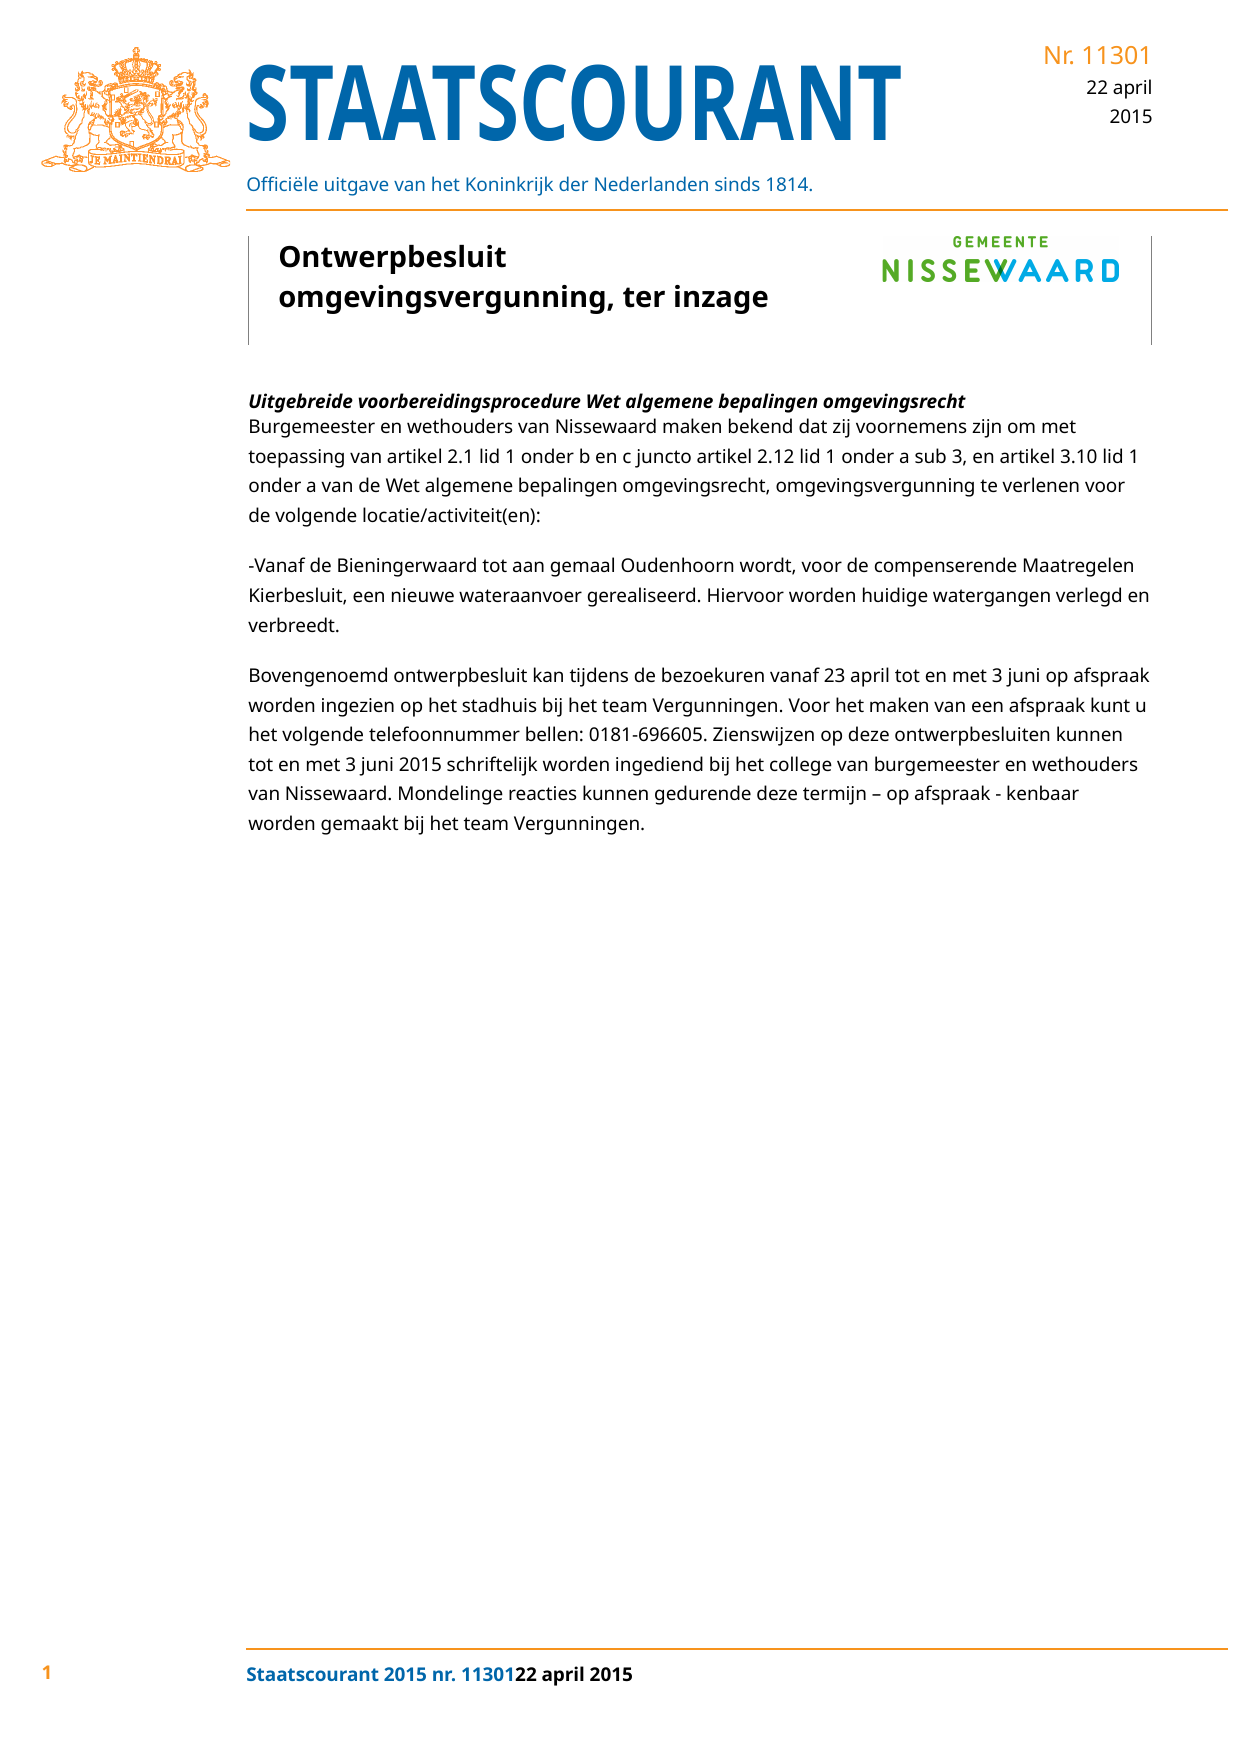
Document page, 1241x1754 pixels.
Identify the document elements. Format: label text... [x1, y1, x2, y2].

text Bovengenoemd ontwerpbesluit kan tijdens de bezoekuren vanaf 23 april tot en met 3 juni op afspraak worden ingezien op het stadhuis bij het team Vergunningen. Voor het maken van een afspraak kunt u het volgende telefoonnummer bellen: 0181-696605. Zienswijzen op deze ontwerpbesluiten kunnen tot en met 3 juni 2015 schriftelijk worden ingediend bij het college van burgemeester en wethouders van Nissewaard. Mondelinge reacties kunnen gedurende deze termijn – op afspraak - kenbaar worden gemaakt bij het team Vergunningen. [248, 662, 1152, 836]
picture [882, 236, 1119, 282]
picture [1081, 275, 1088, 282]
picture [1051, 277, 1064, 282]
text -Vanaf de Bieningerwaard tot aan gemaal Oudenhoorn wordt, voor de compenserende Maatregelen Kierbesluit, een nieuwe wateraanvoer gerealiseerd. Hiervoor worden huidige watergangen verlegd en verbreedt. [248, 553, 1152, 638]
picture [1107, 264, 1114, 277]
table_header [850, 236, 1151, 345]
text Uitgebreide voorbereidingsprocedure Wet algemene bepalingen omgevingsrecht [248, 388, 1152, 413]
picture [41, 47, 231, 172]
table_header Ontwerpbesluit omgevingsvergunning, ter inzage [249, 236, 850, 345]
picture [1023, 277, 1036, 282]
text Burgemeester en wethouders van Nissewaard maken bekend dat zij voornemens zijn om met toepassing van artikel 2.1 lid 1 onder b en c juncto artikel 2.12 lid 1 onder a sub 3, en artikel 3.10 lid 1 onder a van de Wet algemene bepalingen omgevingsrecht, omgevingsvergunning te verlenen voor de volgende locatie/activiteit(en): [248, 413, 1152, 528]
